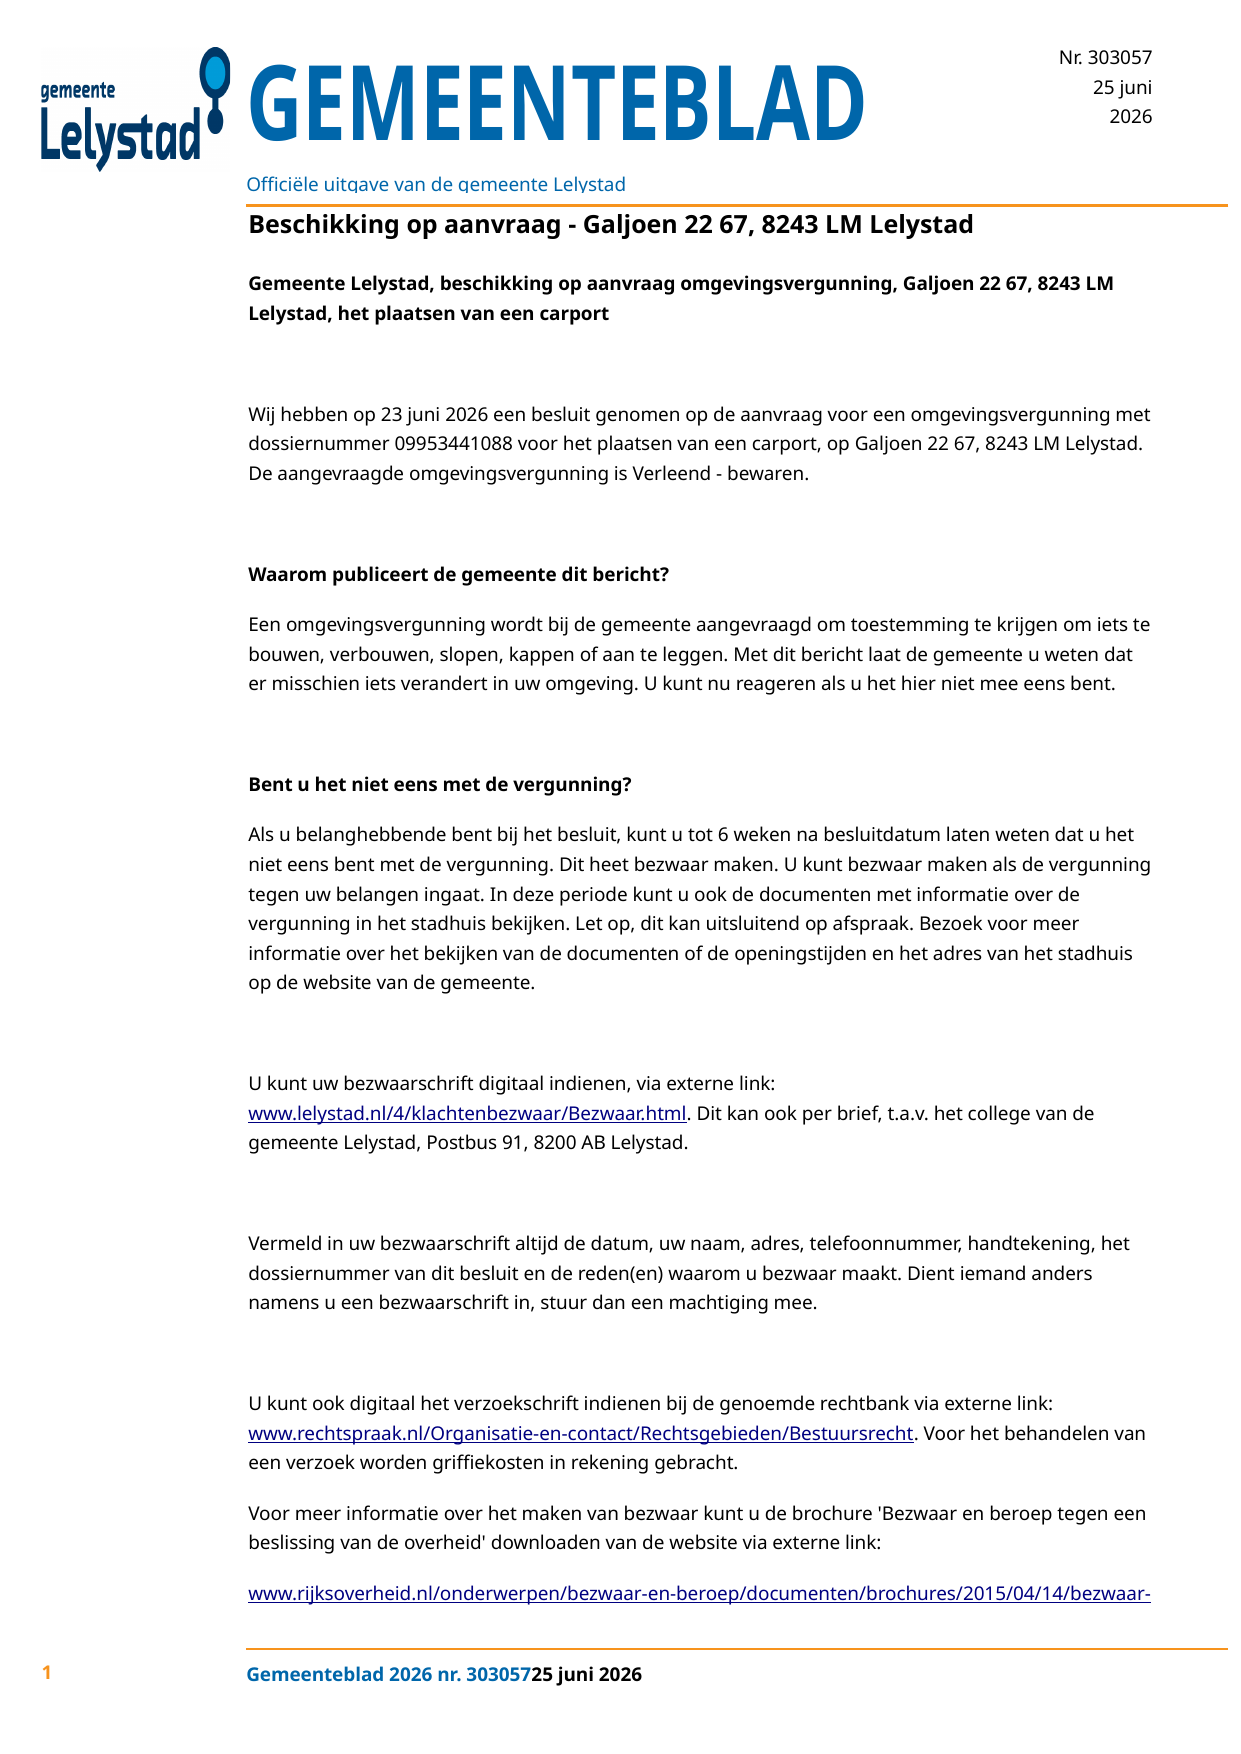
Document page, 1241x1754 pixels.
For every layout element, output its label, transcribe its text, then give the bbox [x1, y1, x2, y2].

text Gemeente Lelystad, beschikking op aanvraag omgevingsvergunning, Galjoen 22 67, 8243 LM Lelystad, het plaatsen van een carport [248, 270, 1152, 326]
text Een omgevingsvergunning wordt bij de gemeente aangevraagd om toestemming te krijgen om iets te bouwen, verbouwen, slopen, kappen of aan te leggen. Met dit bericht laat de gemeente u weten dat er misschien iets verandert in uw omgeving. U kunt nu reageren als u het hier niet mee eens bent. [248, 611, 1152, 696]
text Waarom publiceert de gemeente dit bericht? [248, 561, 1152, 586]
text Voor meer informatie over het maken van bezwaar kunt u de brochure 'Bezwaar en beroep tegen een beslissing van de overheid' downloaden van de website via externe link: [248, 1500, 1152, 1555]
text Als u belanghebbende bent bij het besluit, kunt u tot 6 weken na besluitdatum laten weten dat u het niet eens bent met de vergunning. Dit heet bezwaar maken. U kunt bezwaar maken als de vergunning tegen uw belangen ingaat. In deze periode kunt u ook de documenten met informatie over de vergunning in het stadhuis bekijken. Let op, dit kan uitsluitend op afspraak. Bezoek voor meer informatie over het bekijken van de documenten of de openingstijden en het adres van het stadhuis op de website van de gemeente. [248, 822, 1152, 995]
text www.rijksoverheid.nl/onderwerpen/bezwaar-en-beroep/documenten/brochures/2015/04/14/bezwaar- [248, 1580, 1152, 1606]
text Beschikking op aanvraag - Galjoen 22 67, 8243 LM Lelystad [248, 207, 1152, 241]
text Bent u het niet eens met de vergunning? [248, 771, 1152, 797]
text U kunt uw bezwaarschrift digitaal indienen, via externe link: www.lelystad.nl/4/klachtenbezwaar/Bezwaar.html. Dit kan ook per brief, t.a.v. het college van de gemeente Lelystad, Postbus 91, 8200 AB Lelystad. [248, 1070, 1152, 1155]
text Vermeld in uw bezwaarschrift altijd de datum, uw naam, adres, telefoonnummer, handtekening, het dossiernummer van dit besluit en de reden(en) waarom u bezwaar maakt. Dient iemand anders namens u een bezwaarschrift in, stuur dan een machtiging mee. [248, 1230, 1152, 1315]
picture [41, 47, 231, 172]
text U kunt ook digitaal het verzoekschrift indienen bij de genoemde rechtbank via externe link: www.rechtspraak.nl/Organisatie-en-contact/Rechtsgebieden/Bestuursrecht. Voor het behandelen van een verzoek worden griffiekosten in rekening gebracht. [248, 1390, 1152, 1475]
text Wij hebben op 23 juni 2026 een besluit genomen op de aanvraag voor een omgevingsvergunning met dossiernummer 09953441088 voor het plaatsen van een carport, op Galjoen 22 67, 8243 LM Lelystad. De aangevraagde omgevingsvergunning is Verleend - bewaren. [248, 401, 1152, 486]
